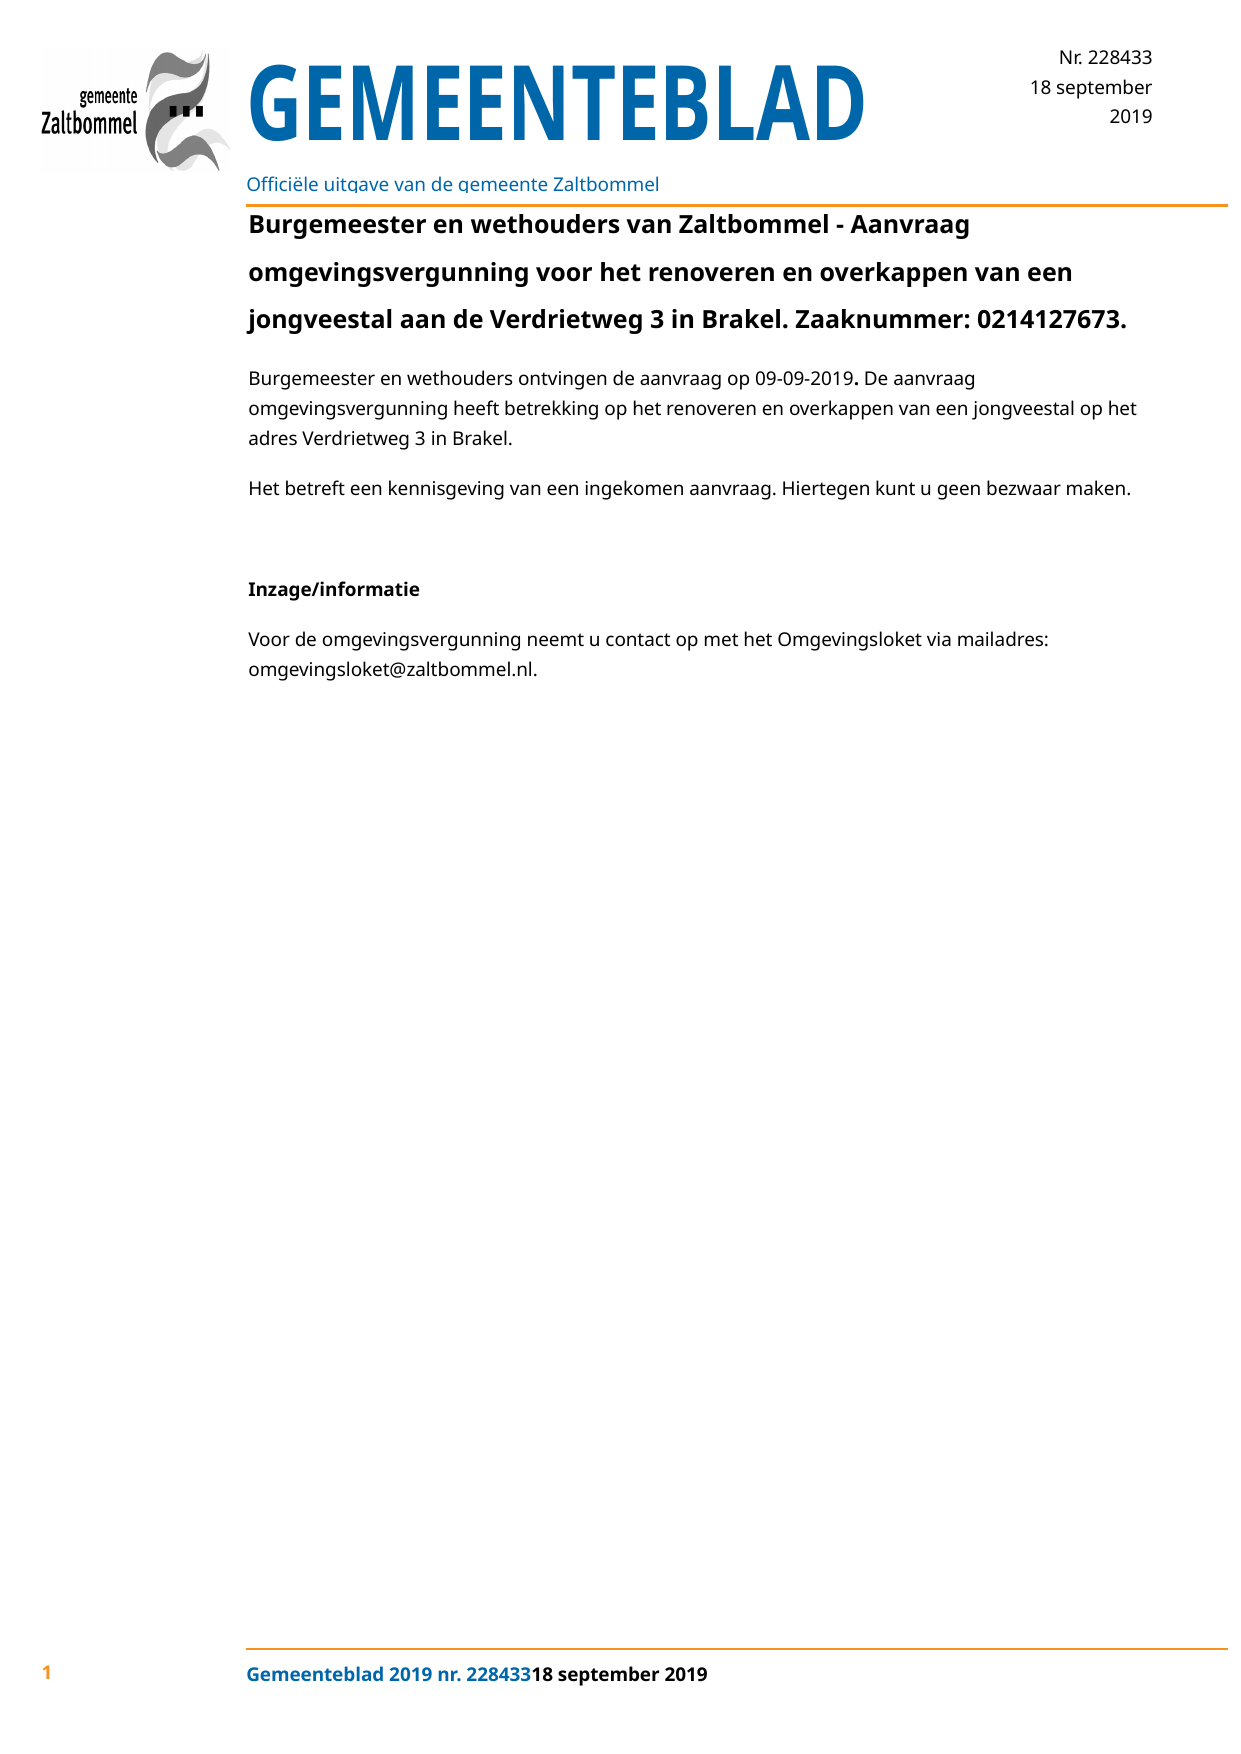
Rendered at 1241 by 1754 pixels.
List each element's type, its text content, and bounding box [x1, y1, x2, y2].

text Burgemeester en wethouders van Zaltbommel - Aanvraag omgevingsvergunning voor het renoveren en overkappen van een jongveestal aan de Verdrietweg 3 in Brakel. Zaaknummer: 0214127673. [248, 207, 1152, 336]
text Inzage/informatie [248, 576, 1152, 602]
text Voor de omgevingsvergunning neemt u contact op met het Omgevingsloket via mailadres: omgevingsloket@zaltbommel.nl. [248, 626, 1152, 682]
picture [41, 47, 231, 172]
text Burgemeester en wethouders ontvingen de aanvraag op 09-09-2019. De aanvraag omgevingsvergunning heeft betrekking op het renoveren en overkappen van een jongveestal op het adres Verdrietweg 3 in Brakel. [248, 366, 1152, 450]
text Het betreft een kennisgeving van een ingekomen aanvraag. Hiertegen kunt u geen bezwaar maken. [248, 475, 1152, 501]
